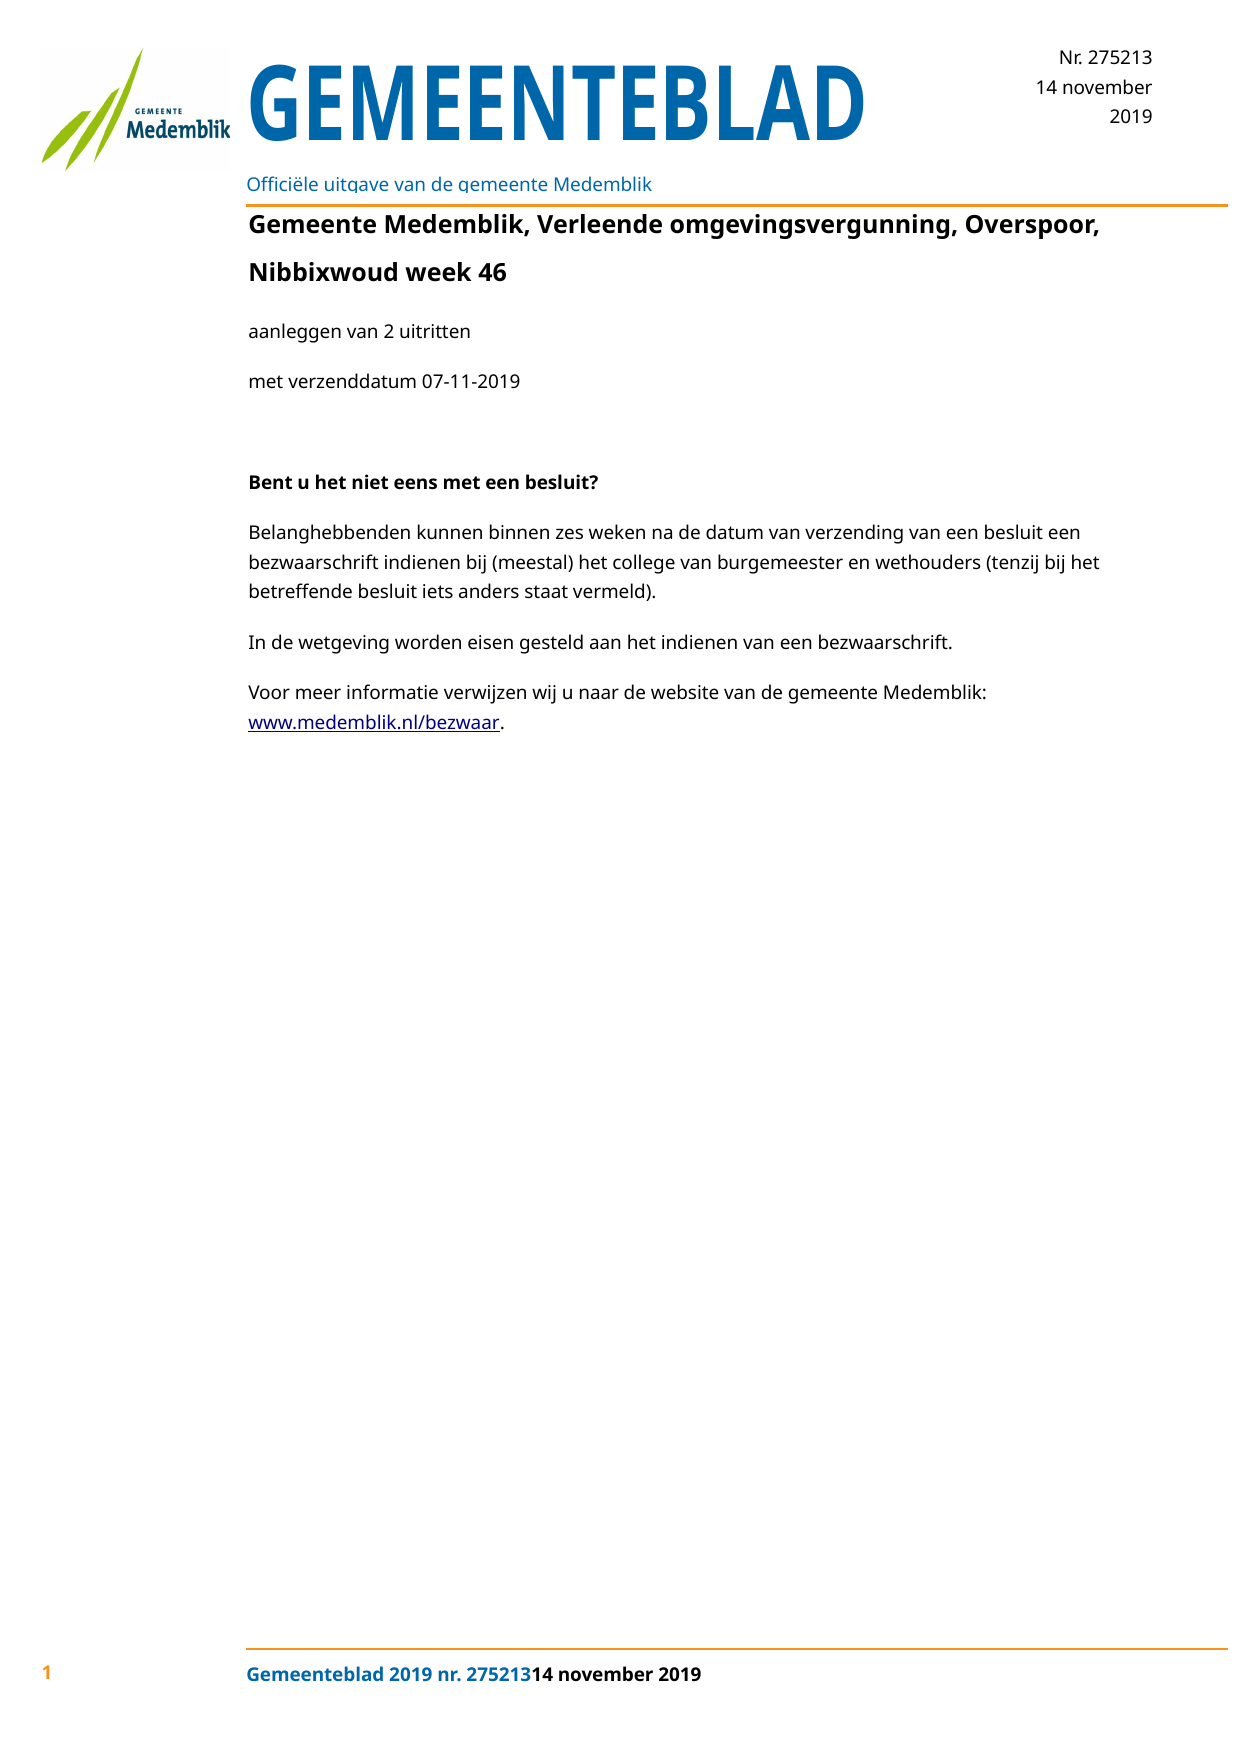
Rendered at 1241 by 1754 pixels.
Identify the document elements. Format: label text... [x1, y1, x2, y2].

text Belanghebbenden kunnen binnen zes weken na de datum van verzending van een besluit een bezwaarschrift indienen bij (meestal) het college van burgemeester en wethouders (tenzij bij het betreffende besluit iets anders staat vermeld). [248, 519, 1152, 604]
text met verzenddatum 07-11-2019 [248, 368, 1152, 394]
text Gemeente Medemblik, Verleende omgevingsvergunning, Overspoor, Nibbixwoud week 46 [248, 207, 1152, 288]
text In de wetgeving worden eisen gesteld aan het indienen van een bezwaarschrift. [248, 629, 1152, 655]
text Bent u het niet eens met een besluit? [248, 469, 1152, 495]
text aanleggen van 2 uitritten [248, 318, 1152, 344]
picture [41, 47, 231, 172]
text Voor meer informatie verwijzen wij u naar de website van de gemeente Medemblik: www.medemblik.nl/bezwaar. [248, 679, 1152, 735]
